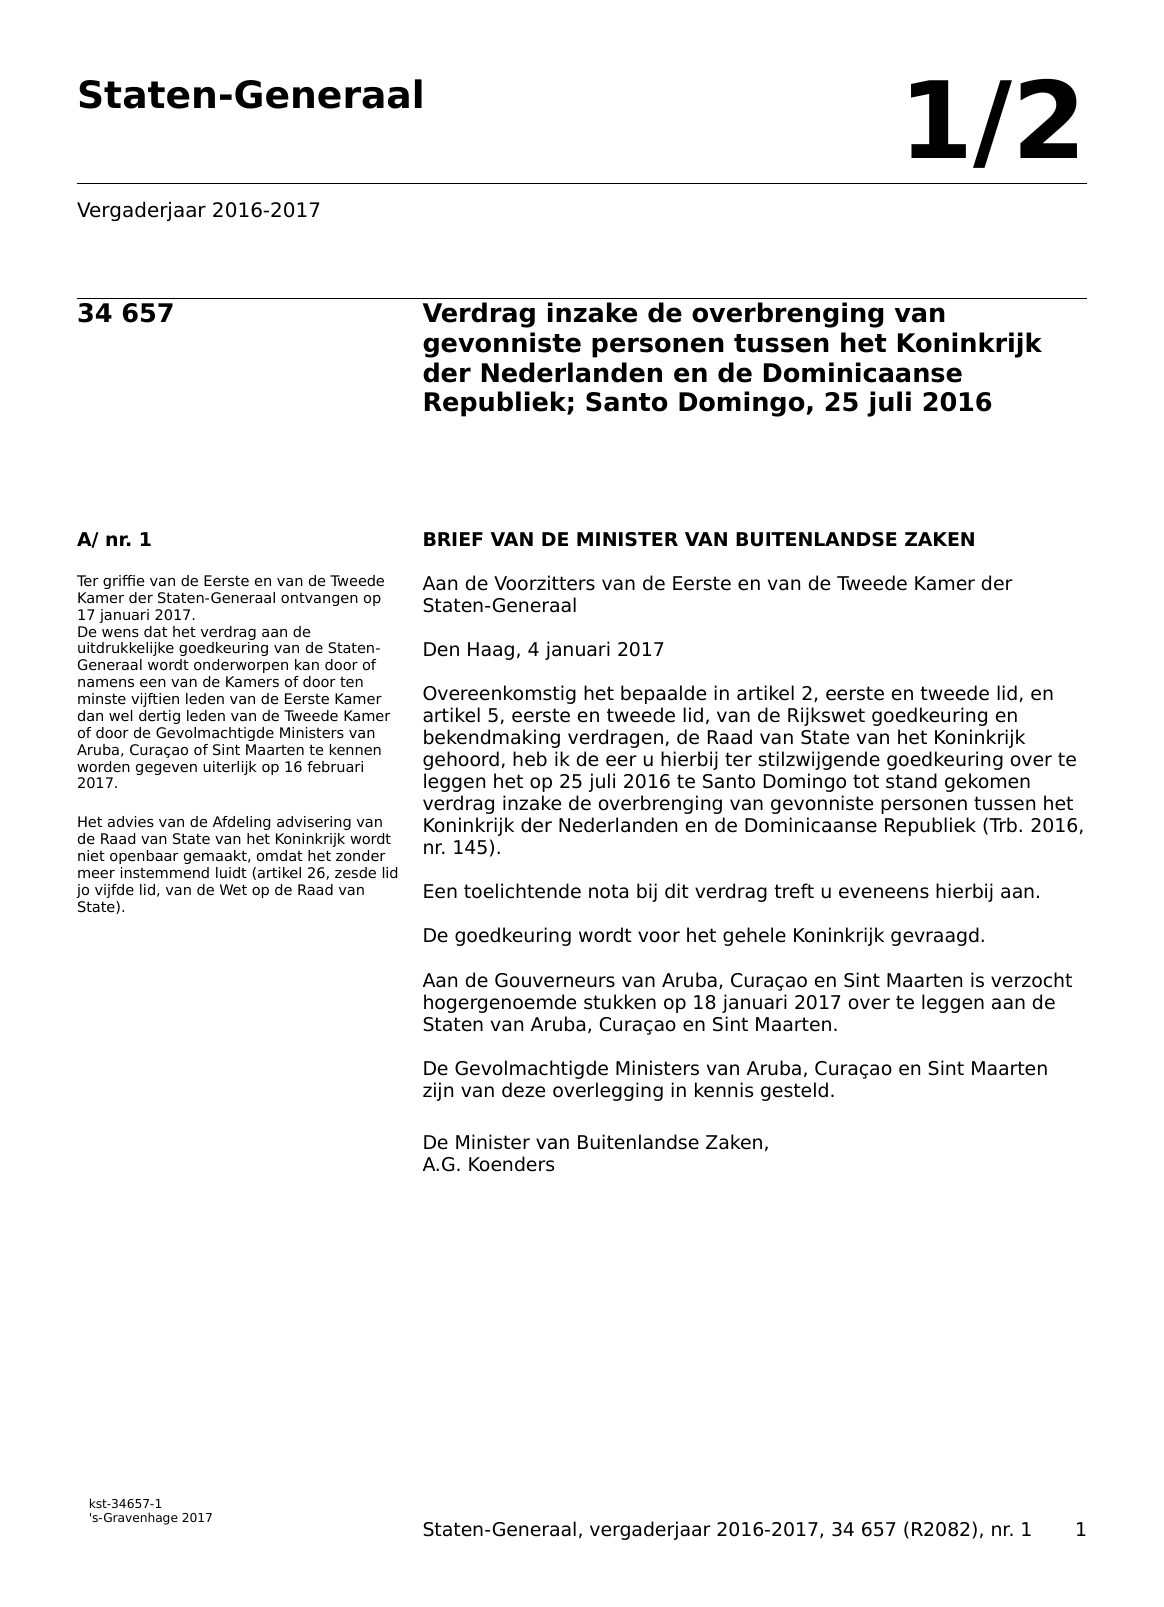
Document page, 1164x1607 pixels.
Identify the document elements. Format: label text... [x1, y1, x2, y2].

text Het advies van de Afdeling advisering van de Raad van State van het Koninkrijk wordt niet openbaar gemaakt, omdat het zonder meer instemmend luidt (artikel 26, zesde lid jo vijfde lid, van de Wet op de Raad van State). [77, 814, 399, 916]
text Den Haag, 4 januari 2017 [422, 639, 1087, 661]
table_header Staten-Generaal [77, 59, 886, 183]
table_header 1/2 [886, 59, 1087, 183]
text De Gevolmachtigde Ministers van Aruba, Curaçao en Sint Maarten zijn van deze overlegging in kennis gesteld. [422, 1058, 1087, 1102]
table_cell Vergaderjaar 2016-2017 [77, 184, 1087, 298]
subtitle 34 657 Verdrag inzake de overbrenging van gevonniste personen tussen het Koninkrijk der Nederlanden en de Dominicaanse Republiek; Santo Domingo, 25 juli 2016 [77, 299, 1087, 418]
text Aan de Gouverneurs van Aruba, Curaçao en Sint Maarten is verzocht hogergenoemde stukken op 18 januari 2017 over te leggen aan de Staten van Aruba, Curaçao en Sint Maarten. [422, 969, 1087, 1036]
subtitle A/ nr. 1 BRIEF VAN DE MINISTER VAN BUITENLANDSE ZAKEN [77, 529, 1087, 551]
text [77, 792, 399, 814]
text De wens dat het verdrag aan de uitdrukkelijke goedkeuring van de Staten-Generaal wordt onderworpen kan door of namens een van de Kamers of door ten minste vijftien leden van de Eerste Kamer dan wel dertig leden van de Tweede Kamer of door de Gevolmachtigde Ministers van Aruba, Curaçao of Sint Maarten te kennen worden gegeven uiterlijk op 16 februari 2017. [77, 623, 399, 792]
text De goedkeuring wordt voor het gehele Koninkrijk gevraagd. [422, 925, 1087, 947]
text 's-Gravenhage 2017 [88, 1511, 323, 1525]
text Ter griffie van de Eerste en van de Tweede Kamer der Staten-Generaal ontvangen op 17 januari 2017. [77, 573, 399, 623]
text De Minister van Buitenlandse Zaken, A.G. Koenders [422, 1132, 1087, 1176]
text kst-34657-1 [88, 1497, 323, 1511]
text Overeenkomstig het bepaalde in artikel 2, eerste en tweede lid, en artikel 5, eerste en tweede lid, van de Rijkswet goedkeuring en bekendmaking verdragen, de Raad van State van het Koninkrijk gehoord, heb ik de eer u hierbij ter stilzwijgende goedkeuring over te leggen het op 25 juli 2016 te Santo Domingo tot stand gekomen verdrag inzake de overbrenging van gevonniste personen tussen het Koninkrijk der Nederlanden en de Dominicaanse Republiek (Trb. 2016, nr. 145). [422, 683, 1087, 859]
text Een toelichtende nota bij dit verdrag treft u eveneens hierbij aan. [422, 881, 1087, 903]
text Aan de Voorzitters van de Eerste en van de Tweede Kamer der Staten-Generaal [422, 573, 1087, 617]
